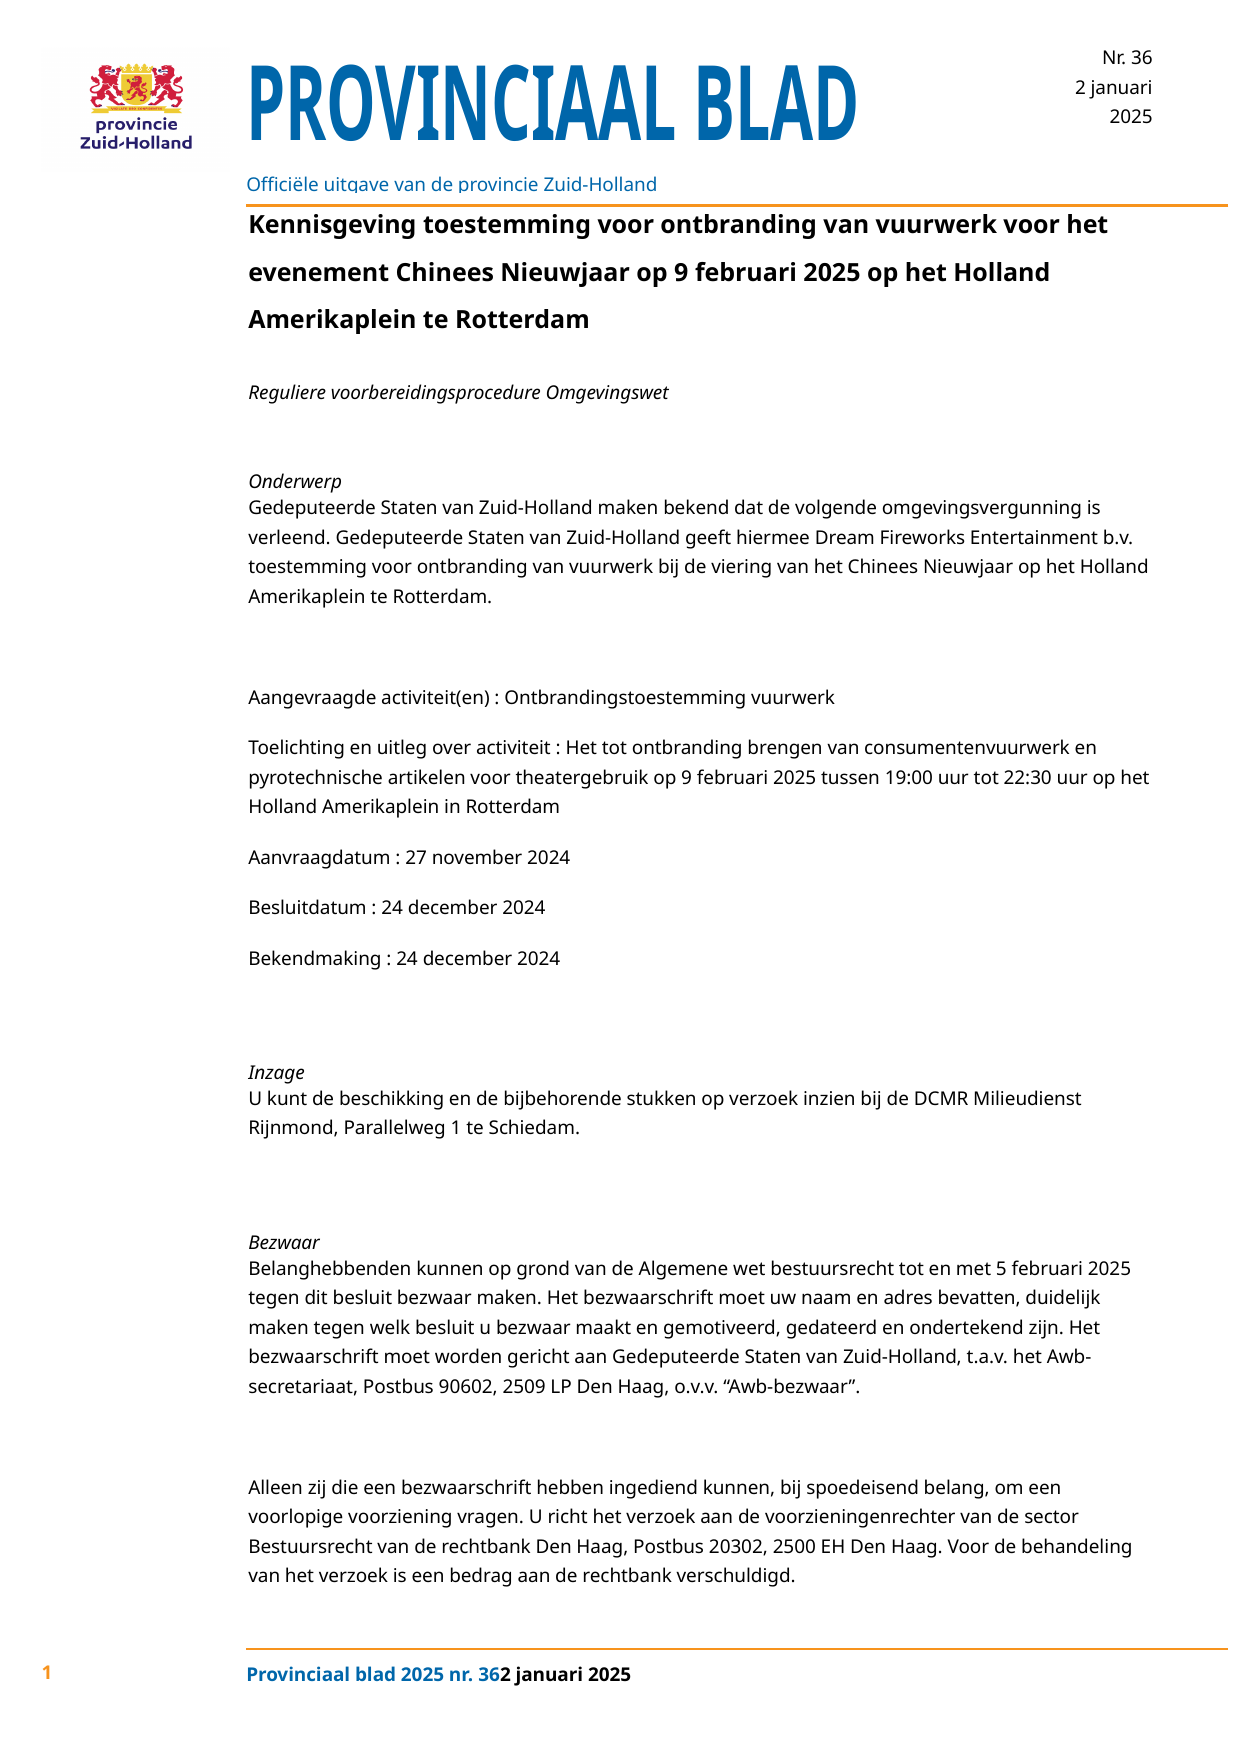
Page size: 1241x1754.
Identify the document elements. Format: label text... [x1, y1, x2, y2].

text Inzage [248, 1059, 1152, 1085]
text Toelichting en uitleg over activiteit : Het tot ontbranding brengen van consumentenvuurwerk en pyrotechnische artikelen voor theatergebruik op 9 februari 2025 tussen 19:00 uur tot 22:30 uur op het Holland Amerikaplein in Rotterdam [248, 734, 1152, 819]
text Gedeputeerde Staten van Zuid-Holland maken bekend dat de volgende omgevingsvergunning is verleend. Gedeputeerde Staten van Zuid-Holland geeft hiermee Dream Fireworks Entertainment b.v. toestemming voor ontbranding van vuurwerk bij de viering van het Chinees Nieuwjaar op het Holland Amerikaplein te Rotterdam. [248, 494, 1152, 609]
text Reguliere voorbereidingsprocedure Omgevingswet [248, 379, 1152, 405]
text Kennisgeving toestemming voor ontbranding van vuurwerk voor het evenement Chinees Nieuwjaar op 9 februari 2025 op het Holland Amerikaplein te Rotterdam [248, 207, 1152, 336]
text Aanvraagdatum : 27 november 2024 [248, 844, 1152, 870]
text Belanghebbenden kunnen op grond van de Algemene wet bestuursrecht tot en met 5 februari 2025 tegen dit besluit bezwaar maken. Het bezwaarschrift moet uw naam en adres bevatten, duidelijk maken tegen welk besluit u bezwaar maakt en gemotiveerd, gedateerd en ondertekend zijn. Het bezwaarschrift moet worden gericht aan Gedeputeerde Staten van Zuid-Holland, t.a.v. het Awb-secretariaat, Postbus 90602, 2509 LP Den Haag, o.v.v. “Awb-bezwaar”. [248, 1255, 1152, 1399]
text Onderwerp [248, 469, 1152, 494]
text Alleen zij die een bezwaarschrift hebben ingediend kunnen, bij spoedeisend belang, om een voorlopige voorziening vragen. U richt het verzoek aan de voorzieningenrechter van de sector Bestuursrecht van de rechtbank Den Haag, Postbus 20302, 2500 EH Den Haag. Voor de behandeling van het verzoek is een bedrag aan de rechtbank verschuldigd. [248, 1474, 1152, 1588]
text Aangevraagde activiteit(en) : Ontbrandingstoestemming vuurwerk [248, 684, 1152, 710]
picture [41, 47, 231, 172]
text Bezwaar [248, 1229, 1152, 1255]
text Besluitdatum : 24 december 2024 [248, 894, 1152, 920]
text Bekendmaking : 24 december 2024 [248, 945, 1152, 971]
text U kunt de beschikking en de bijbehorende stukken op verzoek inzien bij de DCMR Milieudienst Rijnmond, Parallelweg 1 te Schiedam. [248, 1085, 1152, 1140]
